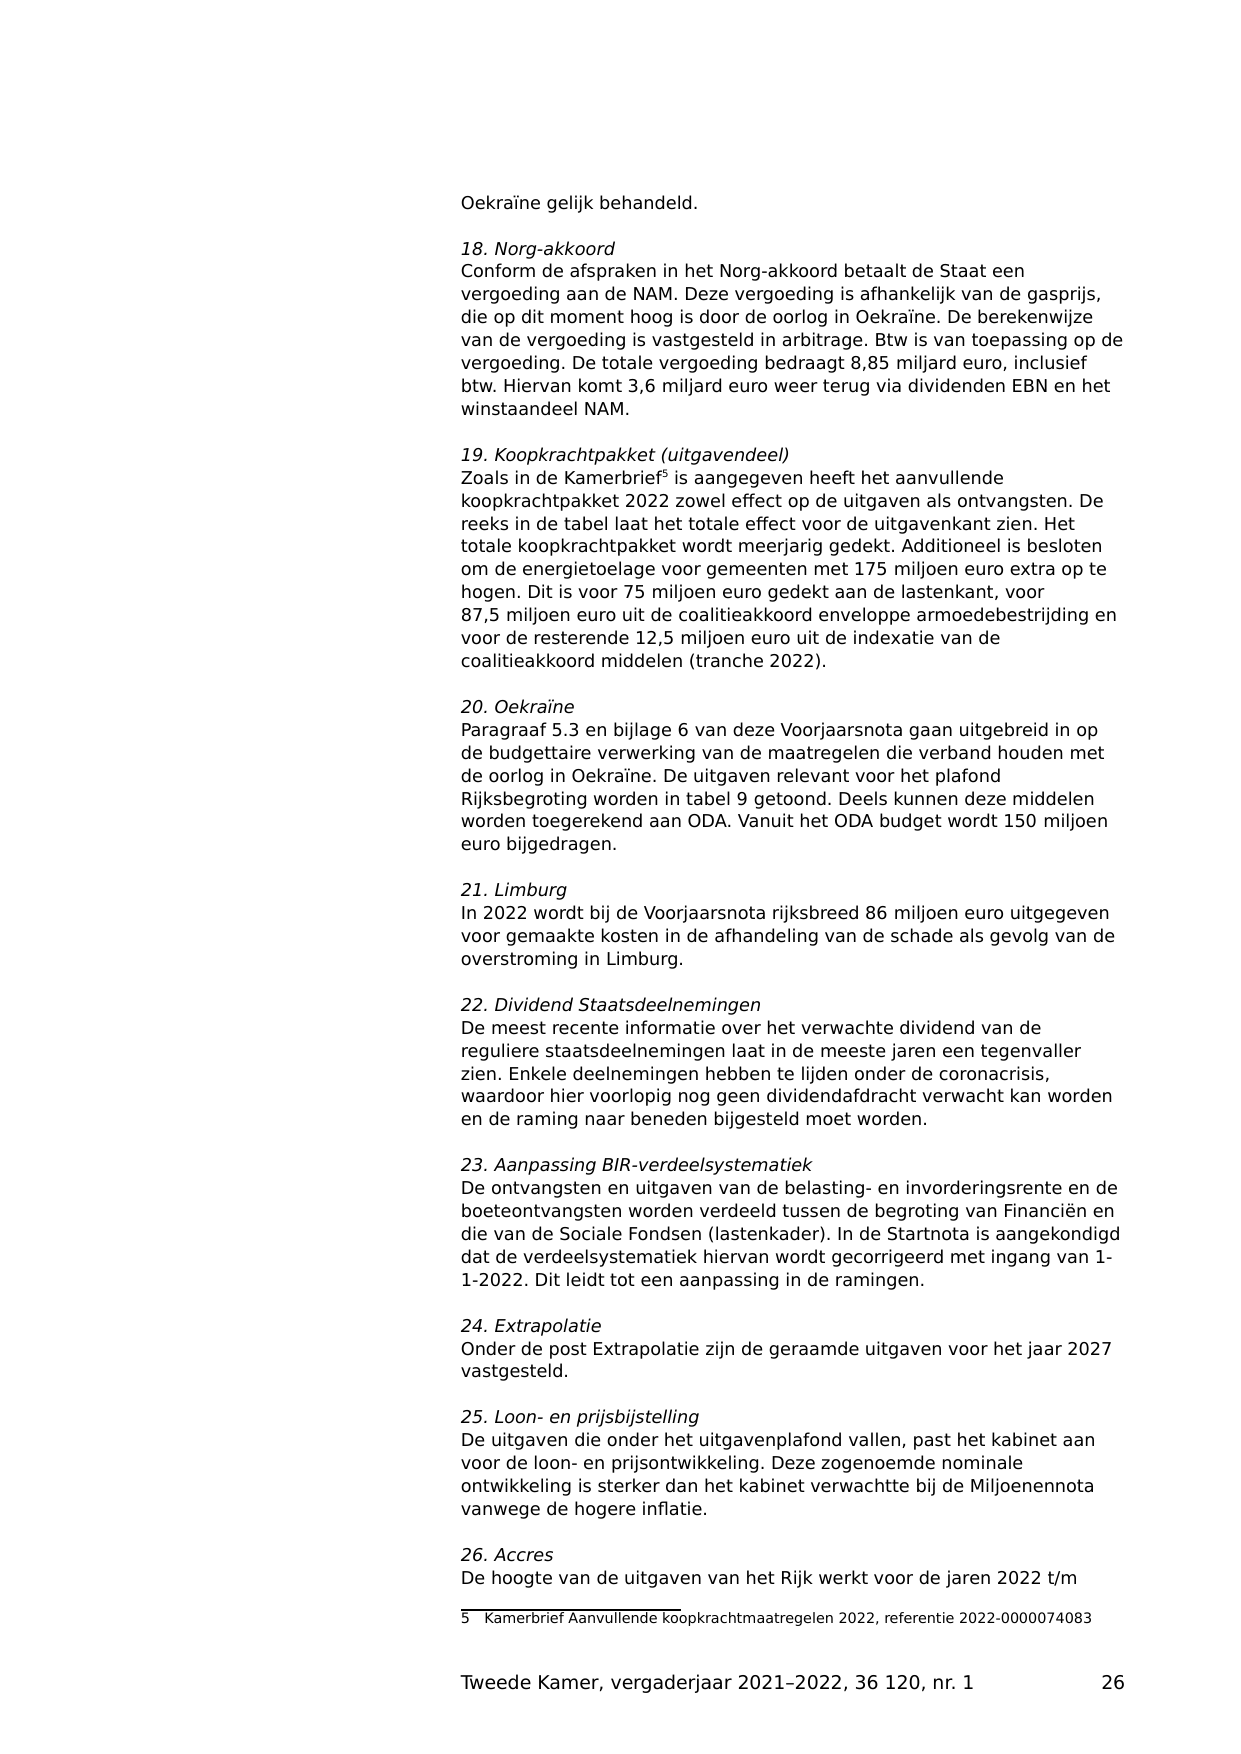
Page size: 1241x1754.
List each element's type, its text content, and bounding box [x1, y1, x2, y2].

text 23. Aanpassing BIR-verdeelsystematiek De ontvangsten en uitgaven van de belasting- en invorderingsrente en de boeteontvangsten worden verdeeld tussen de begroting van Financiën en die van de Sociale Fondsen (lastenkader). In de Startnota is aangekondigd dat de verdeelsystematiek hiervan wordt gecorrigeerd met ingang van 1-1-2022. Dit leidt tot een aanpassing in de ramingen. [461, 1153, 1125, 1291]
text 26. Accres De hoogte van de uitgaven van het Rijk werkt voor de jaren 2022 t/m [461, 1543, 1125, 1589]
text 18. Norg-akkoord Conform de afspraken in het Norg-akkoord betaalt de Staat een vergoeding aan de NAM. Deze vergoeding is afhankelijk van de gasprijs, die op dit moment hoog is door de oorlog in Oekraïne. De berekenwijze van de vergoeding is vastgesteld in arbitrage. Btw is van toepassing op de vergoeding. De totale vergoeding bedraagt 8,85 miljard euro, inclusief btw. Hiervan komt 3,6 miljard euro weer terug via dividenden EBN en het winstaandeel NAM. [461, 237, 1125, 420]
text 21. Limburg In 2022 wordt bij de Voorjaarsnota rijksbreed 86 miljoen euro uitgegeven voor gemaakte kosten in de afhandeling van de schade als gevolg van de overstroming in Limburg. [461, 878, 1125, 970]
text Oekraïne gelijk behandeld. [461, 191, 1125, 214]
text 24. Extrapolatie Onder de post Extrapolatie zijn de geraamde uitgaven voor het jaar 2027 vastgesteld. [461, 1314, 1125, 1382]
text 25. Loon- en prijsbijstelling De uitgaven die onder het uitgavenplafond vallen, past het kabinet aan voor de loon- en prijsontwikkeling. Deze zogenoemde nominale ontwikkeling is sterker dan het kabinet verwachtte bij de Miljoenennota vanwege de hogere inflatie. [461, 1405, 1125, 1520]
text 20. Oekraïne Paragraaf 5.3 en bijlage 6 van deze Voorjaarsnota gaan uitgebreid in op de budgettaire verwerking van de maatregelen die verband houden met de oorlog in Oekraïne. De uitgaven relevant voor het plafond Rijksbegroting worden in tabel 9 getoond. Deels kunnen deze middelen worden toegerekend aan ODA. Vanuit het ODA budget wordt 150 miljoen euro bijgedragen. [461, 695, 1125, 855]
text 19. Koopkrachtpakket (uitgavendeel) Zoals in de Kamerbrief is aangegeven heeft het aanvullende koopkrachtpakket 2022 zowel effect op de uitgaven als ontvangsten. De reeks in de tabel laat het totale effect voor de uitgavenkant zien. Het totale koopkrachtpakket wordt meerjarig gedekt. Additioneel is besloten om de energietoelage voor gemeenten met 175 miljoen euro extra op te hogen. Dit is voor 75 miljoen euro gedekt aan de lastenkant, voor 87,5 miljoen euro uit de coalitieakkoord enveloppe armoedebestrijding en voor de resterende 12,5 miljoen euro uit de indexatie van de coalitieakkoord middelen (tranche 2022). [461, 443, 1125, 672]
text 22. Dividend Staatsdeelnemingen De meest recente informatie over het verwachte dividend van de reguliere staatsdeelnemingen laat in de meeste jaren een tegenvaller zien. Enkele deelnemingen hebben te lijden onder de coronacrisis, waardoor hier voorlopig nog geen dividendafdracht verwacht kan worden en de raming naar beneden bijgesteld moet worden. [461, 993, 1125, 1130]
text __Kamerbrief Aanvullende koopkrachtmaatregelen 2022, referentie 2022-0000074083 [461, 1610, 1125, 1627]
